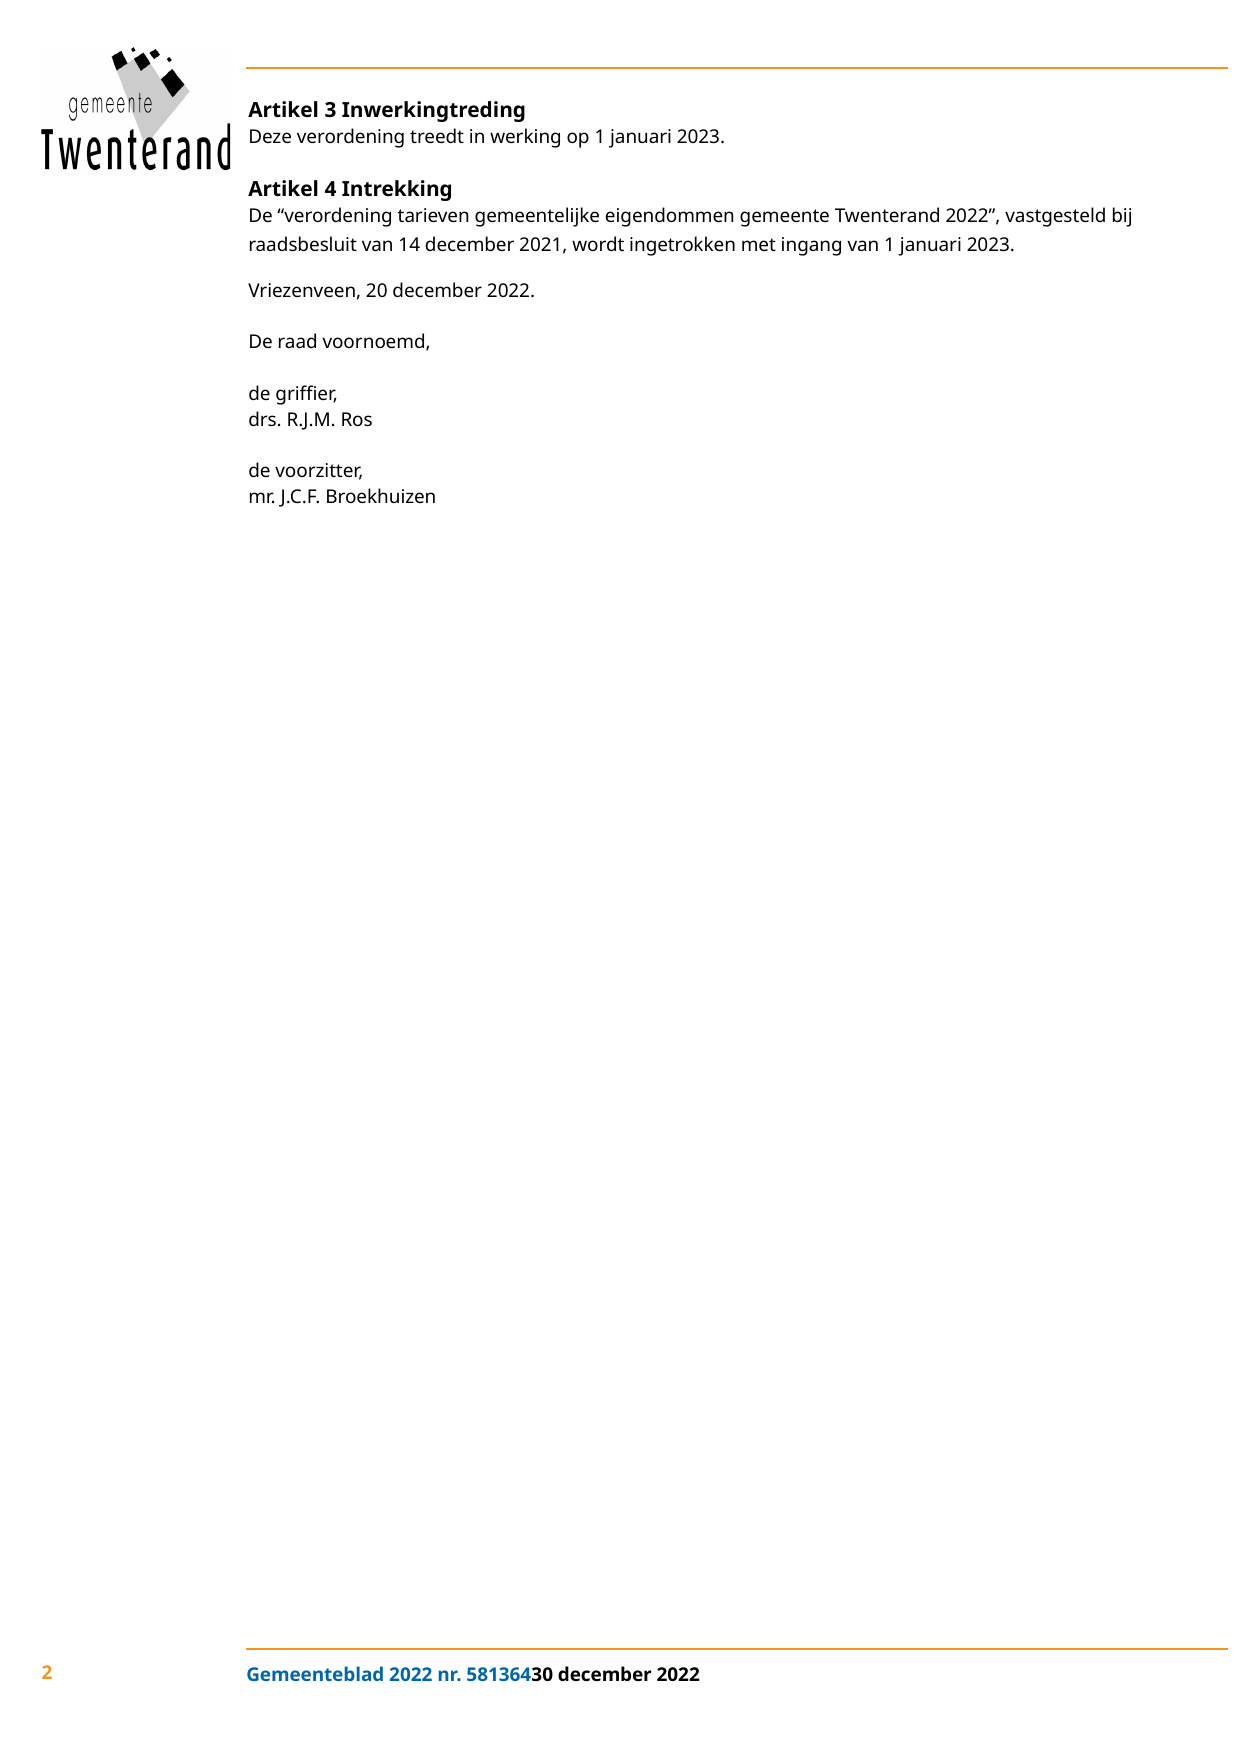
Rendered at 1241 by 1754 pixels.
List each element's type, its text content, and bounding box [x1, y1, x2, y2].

text Artikel 4 Intrekking [248, 174, 1152, 202]
text mr. J.C.F. Broekhuizen [248, 483, 1152, 509]
text Artikel 3 Inwerkingtreding [248, 95, 1152, 123]
picture [41, 47, 231, 172]
text De “verordening tarieven gemeentelijke eigendommen gemeente Twenterand 2022”, vastgesteld bij raadsbesluit van 14 december 2021, wordt ingetrokken met ingang van 1 januari 2023. [248, 202, 1152, 257]
text Vriezenveen, 20 december 2022. [248, 277, 1152, 303]
text De raad voornoemd, [248, 329, 1152, 354]
text de voorzitter, [248, 457, 1152, 483]
text drs. R.J.M. Ros [248, 406, 1152, 432]
text de griffier, [248, 380, 1152, 406]
text Deze verordening treedt in werking op 1 januari 2023. [248, 123, 1152, 149]
